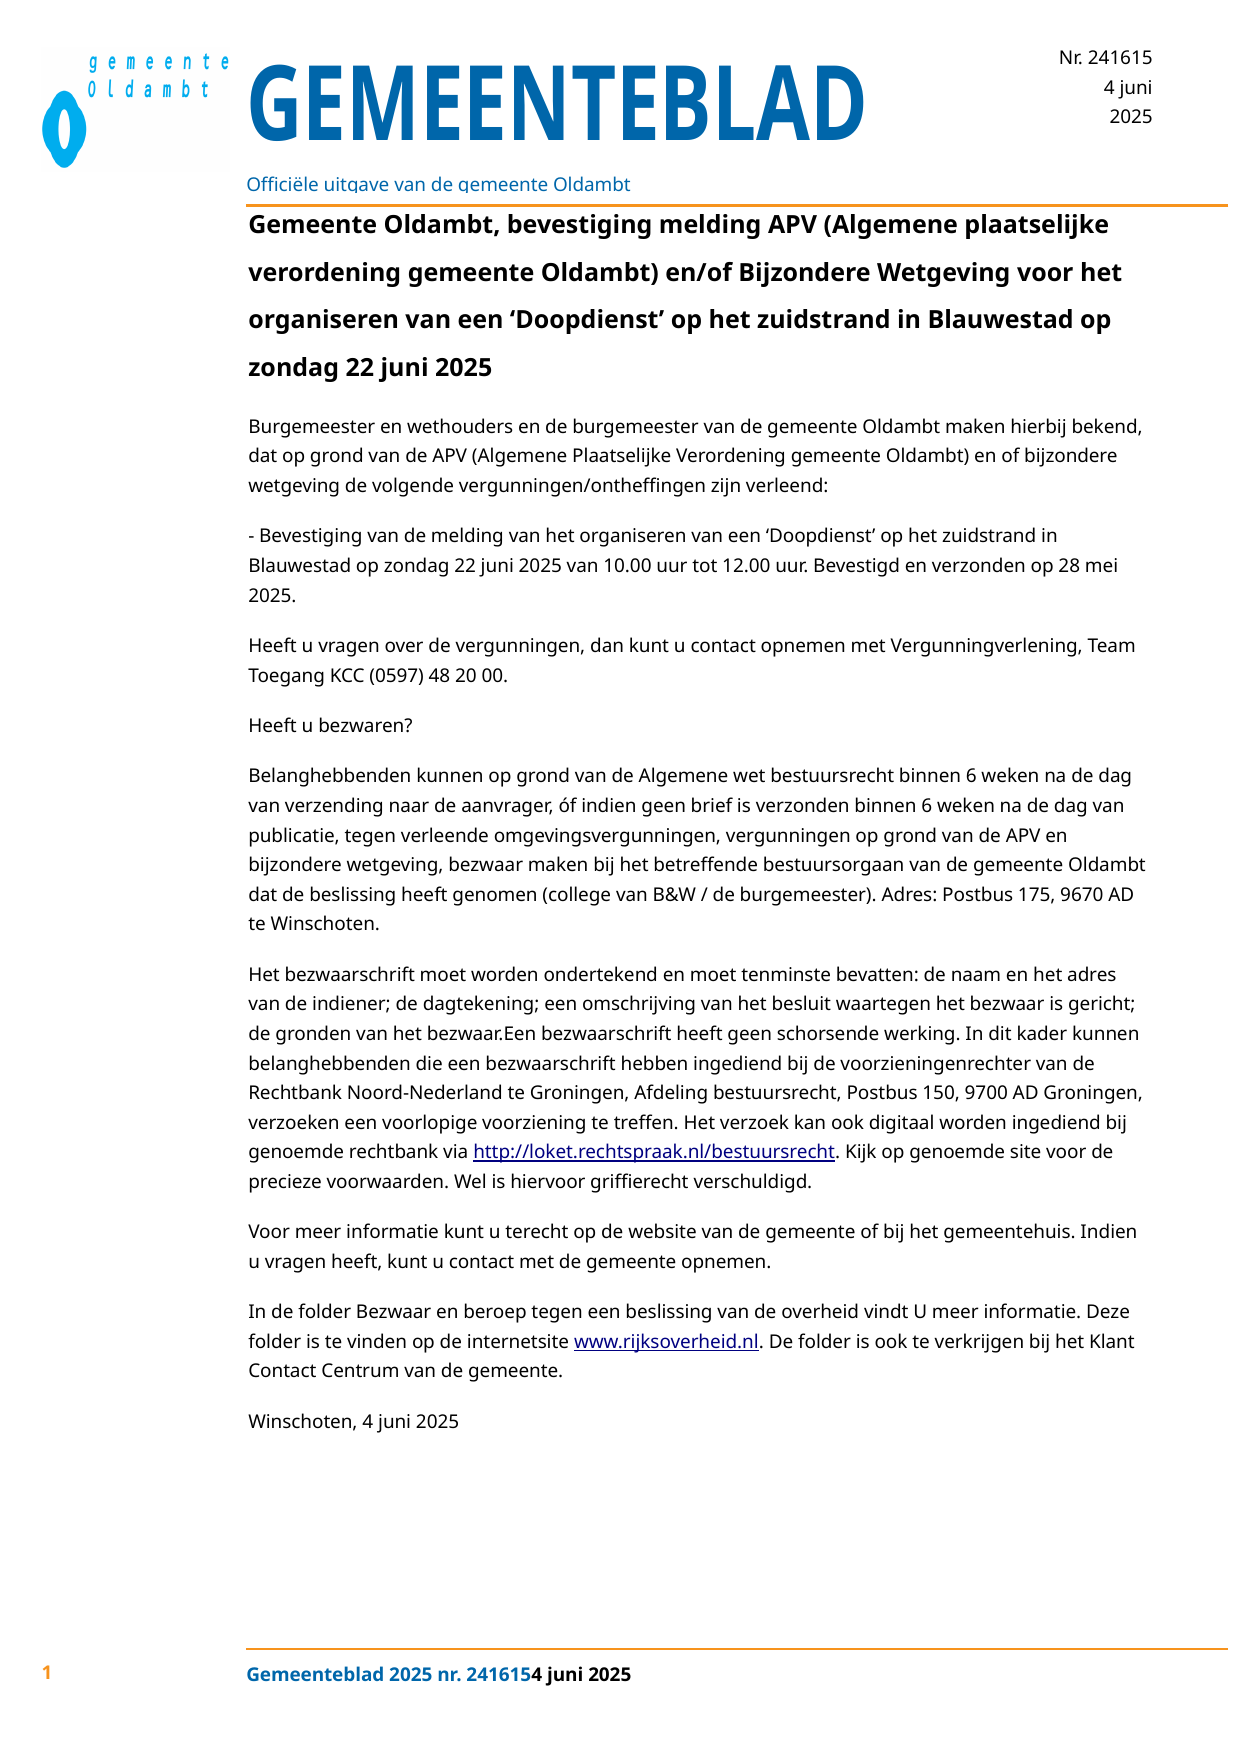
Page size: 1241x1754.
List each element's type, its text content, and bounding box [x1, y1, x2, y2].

text Heeft u bezwaren? [248, 712, 1152, 738]
text - Bevestiging van de melding van het organiseren van een ‘Doopdienst’ op het zuidstrand in Blauwestad op zondag 22 juni 2025 van 10.00 uur tot 12.00 uur. Bevestigd en verzonden op 28 mei 2025. [248, 523, 1152, 608]
text Heeft u vragen over de vergunningen, dan kunt u contact opnemen met Vergunningverlening, Team Toegang KCC (0597) 48 20 00. [248, 632, 1152, 688]
text Gemeente Oldambt, bevestiging melding APV (Algemene plaatselijke verordening gemeente Oldambt) en/of Bijzondere Wetgeving voor het organiseren van een ‘Doopdienst’ op het zuidstrand in Blauwestad op zondag 22 juni 2025 [248, 207, 1152, 384]
text Belanghebbenden kunnen op grond van de Algemene wet bestuursrecht binnen 6 weken na de dag van verzending naar de aanvrager, óf indien geen brief is verzonden binnen 6 weken na de dag van publicatie, tegen verleende omgevingsvergunningen, vergunningen op grond van de APV en bijzondere wetgeving, bezwaar maken bij het betreffende bestuursorgaan van de gemeente Oldambt dat de beslissing heeft genomen (college van B&W / de burgemeester). Adres: Postbus 175, 9670 AD te Winschoten. [248, 763, 1152, 936]
picture [41, 47, 231, 172]
text In de folder Bezwaar en beroep tegen een beslissing van de overheid vindt U meer informatie. Deze folder is te vinden op de internetsite www.rijksoverheid.nl. De folder is ook te verkrijgen bij het Klant Contact Centrum van de gemeente. [248, 1298, 1152, 1383]
text Burgemeester en wethouders en de burgemeester van de gemeente Oldambt maken hierbij bekend, dat op grond van de APV (Algemene Plaatselijke Verordening gemeente Oldambt) en of bijzondere wetgeving de volgende vergunningen/ontheffingen zijn verleend: [248, 413, 1152, 498]
text Het bezwaarschrift moet worden ondertekend en moet tenminste bevatten: de naam en het adres van de indiener; de dagtekening; een omschrijving van het besluit waartegen het bezwaar is gericht; de gronden van het bezwaar.Een bezwaarschrift heeft geen schorsende werking. In dit kader kunnen belanghebbenden die een bezwaarschrift hebben ingediend bij de voorzieningenrechter van de Rechtbank Noord-Nederland te Groningen, Afdeling bestuursrecht, Postbus 150, 9700 AD Groningen, verzoeken een voorlopige voorziening te treffen. Het verzoek kan ook digitaal worden ingediend bij genoemde rechtbank via http://loket.rechtspraak.nl/bestuursrecht. Kijk op genoemde site voor de precieze voorwaarden. Wel is hiervoor griffierecht verschuldigd. [248, 961, 1152, 1194]
text Winschoten, 4 juni 2025 [248, 1408, 1152, 1434]
text Voor meer informatie kunt u terecht op de website van de gemeente of bij het gemeentehuis. Indien u vragen heeft, kunt u contact met de gemeente opnemen. [248, 1218, 1152, 1274]
